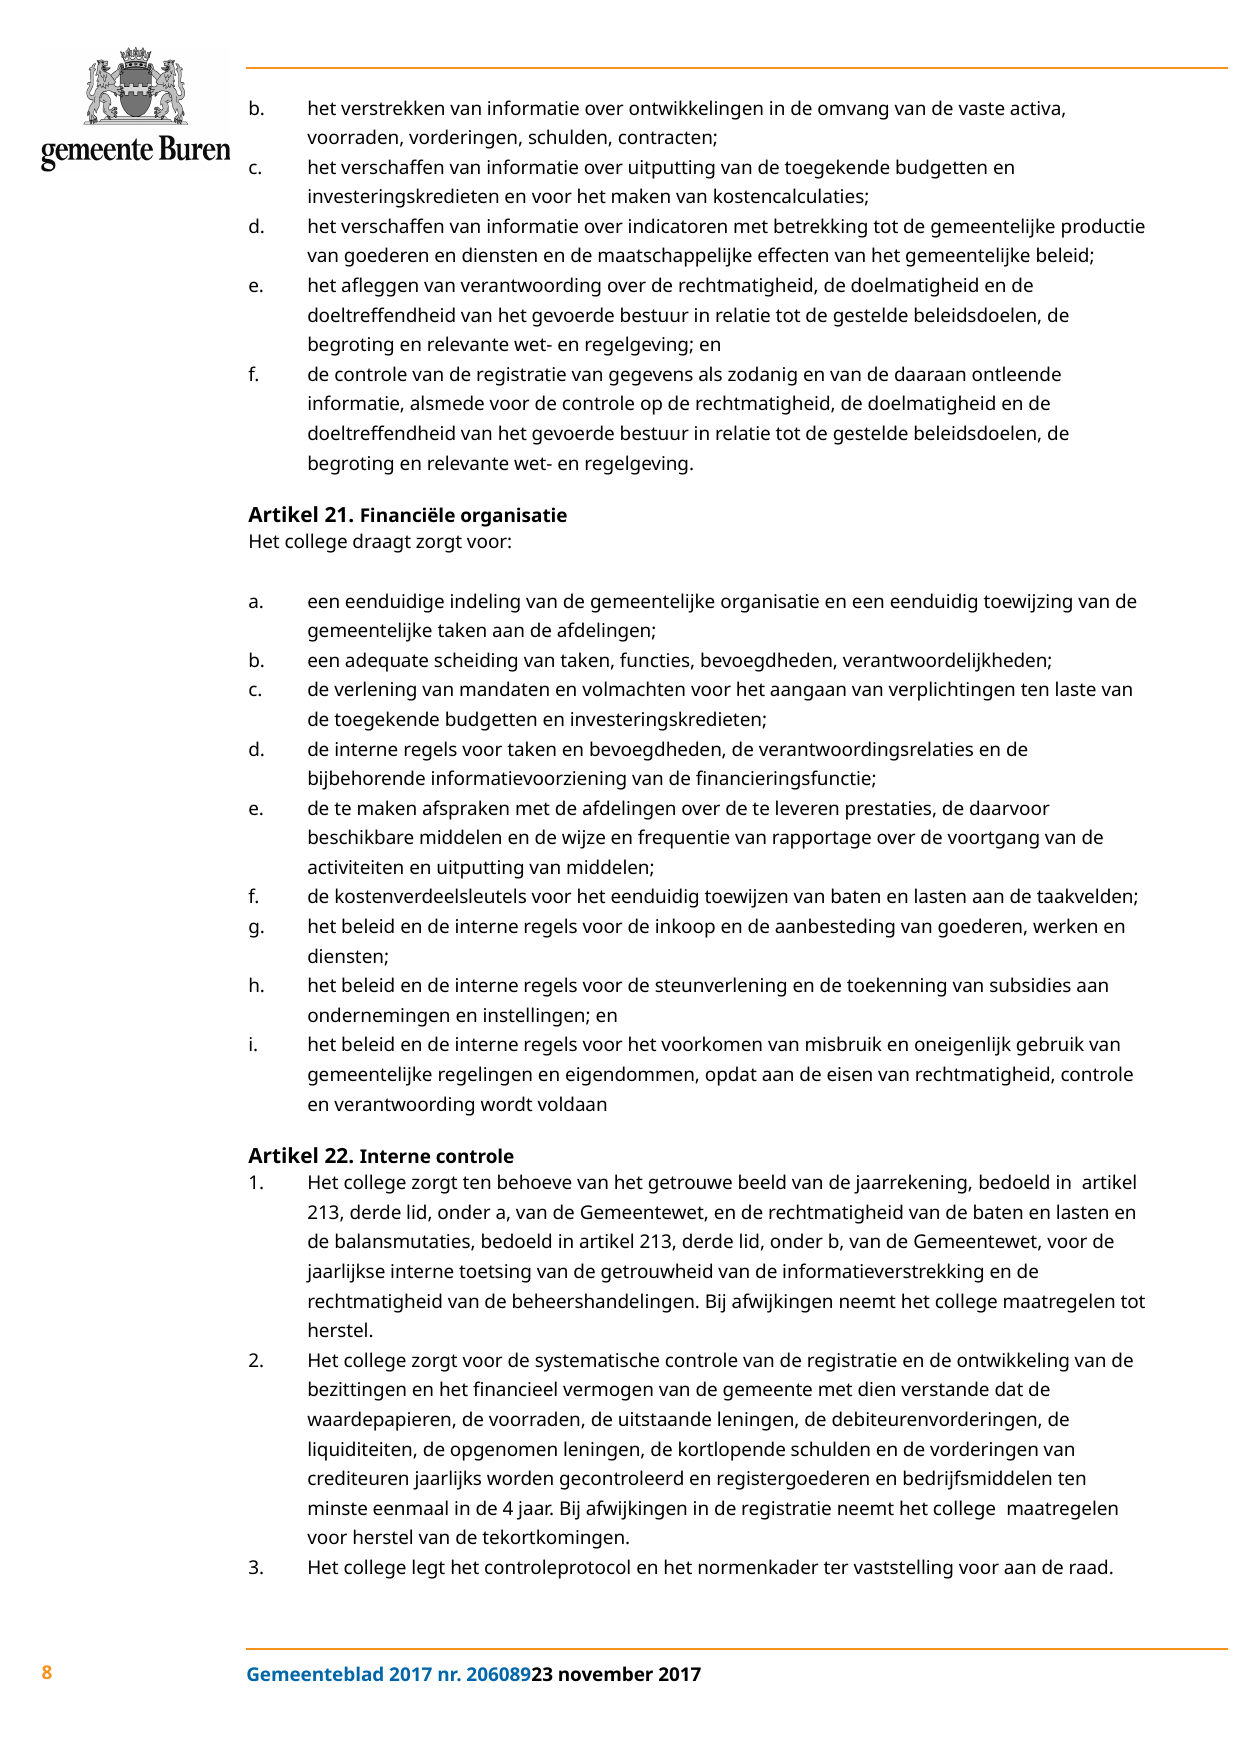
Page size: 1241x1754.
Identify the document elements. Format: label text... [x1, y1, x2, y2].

list de interne regels voor taken en bevoegdheden, de verantwoordingsrelaties en de bijbehorende informatievoorziening van de financieringsfunctie; [248, 736, 1152, 791]
picture [41, 47, 231, 172]
list het beleid en de interne regels voor de steunverlening en de toekenning van subsidies aan ondernemingen en instellingen; en [248, 972, 1152, 1028]
text Het college draagt zorgt voor: [248, 529, 1152, 554]
list het beleid en de interne regels voor het voorkomen van misbruik en oneigenlijk gebruik van gemeentelijke regelingen en eigendommen, opdat aan de eisen van rechtmatigheid, controle en verantwoording wordt voldaan [248, 1032, 1152, 1116]
text Artikel 22. Interne controle [248, 1141, 1152, 1169]
list Het college legt het controleprotocol en het normenkader ter vaststelling voor aan de raad. [248, 1554, 1152, 1580]
list Het college zorgt voor de systematische controle van de registratie en de ontwikkeling van de bezittingen en het financieel vermogen van de gemeente met dien verstande dat de waardepapieren, de voorraden, de uitstaande leningen, de debiteurenvorderingen, de liquiditeiten, de opgenomen leningen, de kortlopende schulden en de vorderingen van crediteuren jaarlijks worden gecontroleerd en registergoederen en bedrijfsmiddelen ten minste eenmaal in de 4 jaar. Bij afwijkingen in de registratie neemt het college maatregelen voor herstel van de tekortkomingen. [248, 1347, 1152, 1550]
list de kostenverdeelsleutels voor het eenduidig toewijzen van baten en lasten aan de taakvelden; [248, 884, 1152, 909]
list de controle van de registratie van gegevens als zodanig en van de daaraan ontleende informatie, alsmede voor de controle op de rechtmatigheid, de doelmatigheid en de doeltreffendheid van het gevoerde bestuur in relatie tot de gestelde beleidsdoelen, de begroting en relevante wet- en regelgeving. [248, 361, 1152, 476]
list een adequate scheiding van taken, functies, bevoegdheden, verantwoordelijkheden; [248, 647, 1152, 673]
list het verschaffen van informatie over uitputting van de toegekende budgetten en investeringskredieten en voor het maken van kostencalculaties; [248, 154, 1152, 209]
list de verlening van mandaten en volmachten voor het aangaan van verplichtingen ten laste van de toegekende budgetten en investeringskredieten; [248, 677, 1152, 732]
list het afleggen van verantwoording over de rechtmatigheid, de doelmatigheid en de doeltreffendheid van het gevoerde bestuur in relatie tot de gestelde beleidsdoelen, de begroting en relevante wet- en regelgeving; en [248, 272, 1152, 357]
text Artikel 21. Financiële organisatie [248, 500, 1152, 529]
list het verschaffen van informatie over indicatoren met betrekking tot de gemeentelijke productie van goederen en diensten en de maatschappelijke effecten van het gemeentelijke beleid; [248, 213, 1152, 268]
list het verstrekken van informatie over ontwikkelingen in de omvang van de vaste activa, voorraden, vorderingen, schulden, contracten; [248, 95, 1152, 150]
list de te maken afspraken met de afdelingen over de te leveren prestaties, de daarvoor beschikbare middelen en de wijze en frequentie van rapportage over de voortgang van de activiteiten en uitputting van middelen; [248, 795, 1152, 880]
list een eenduidige indeling van de gemeentelijke organisatie en een eenduidig toewijzing van de gemeentelijke taken aan de afdelingen; [248, 588, 1152, 643]
list Het college zorgt ten behoeve van het getrouwe beeld van de jaarrekening, bedoeld in artikel 213, derde lid, onder a, van de Gemeentewet, en de rechtmatigheid van de baten en lasten en de balansmutaties, bedoeld in artikel 213, derde lid, onder b, van de Gemeentewet, voor de jaarlijkse interne toetsing van de getrouwheid van de informatieverstrekking en de rechtmatigheid van de beheershandelingen. Bij afwijkingen neemt het college maatregelen tot herstel. [248, 1169, 1152, 1343]
list het beleid en de interne regels voor de inkoop en de aanbesteding van goederen, werken en diensten; [248, 913, 1152, 968]
